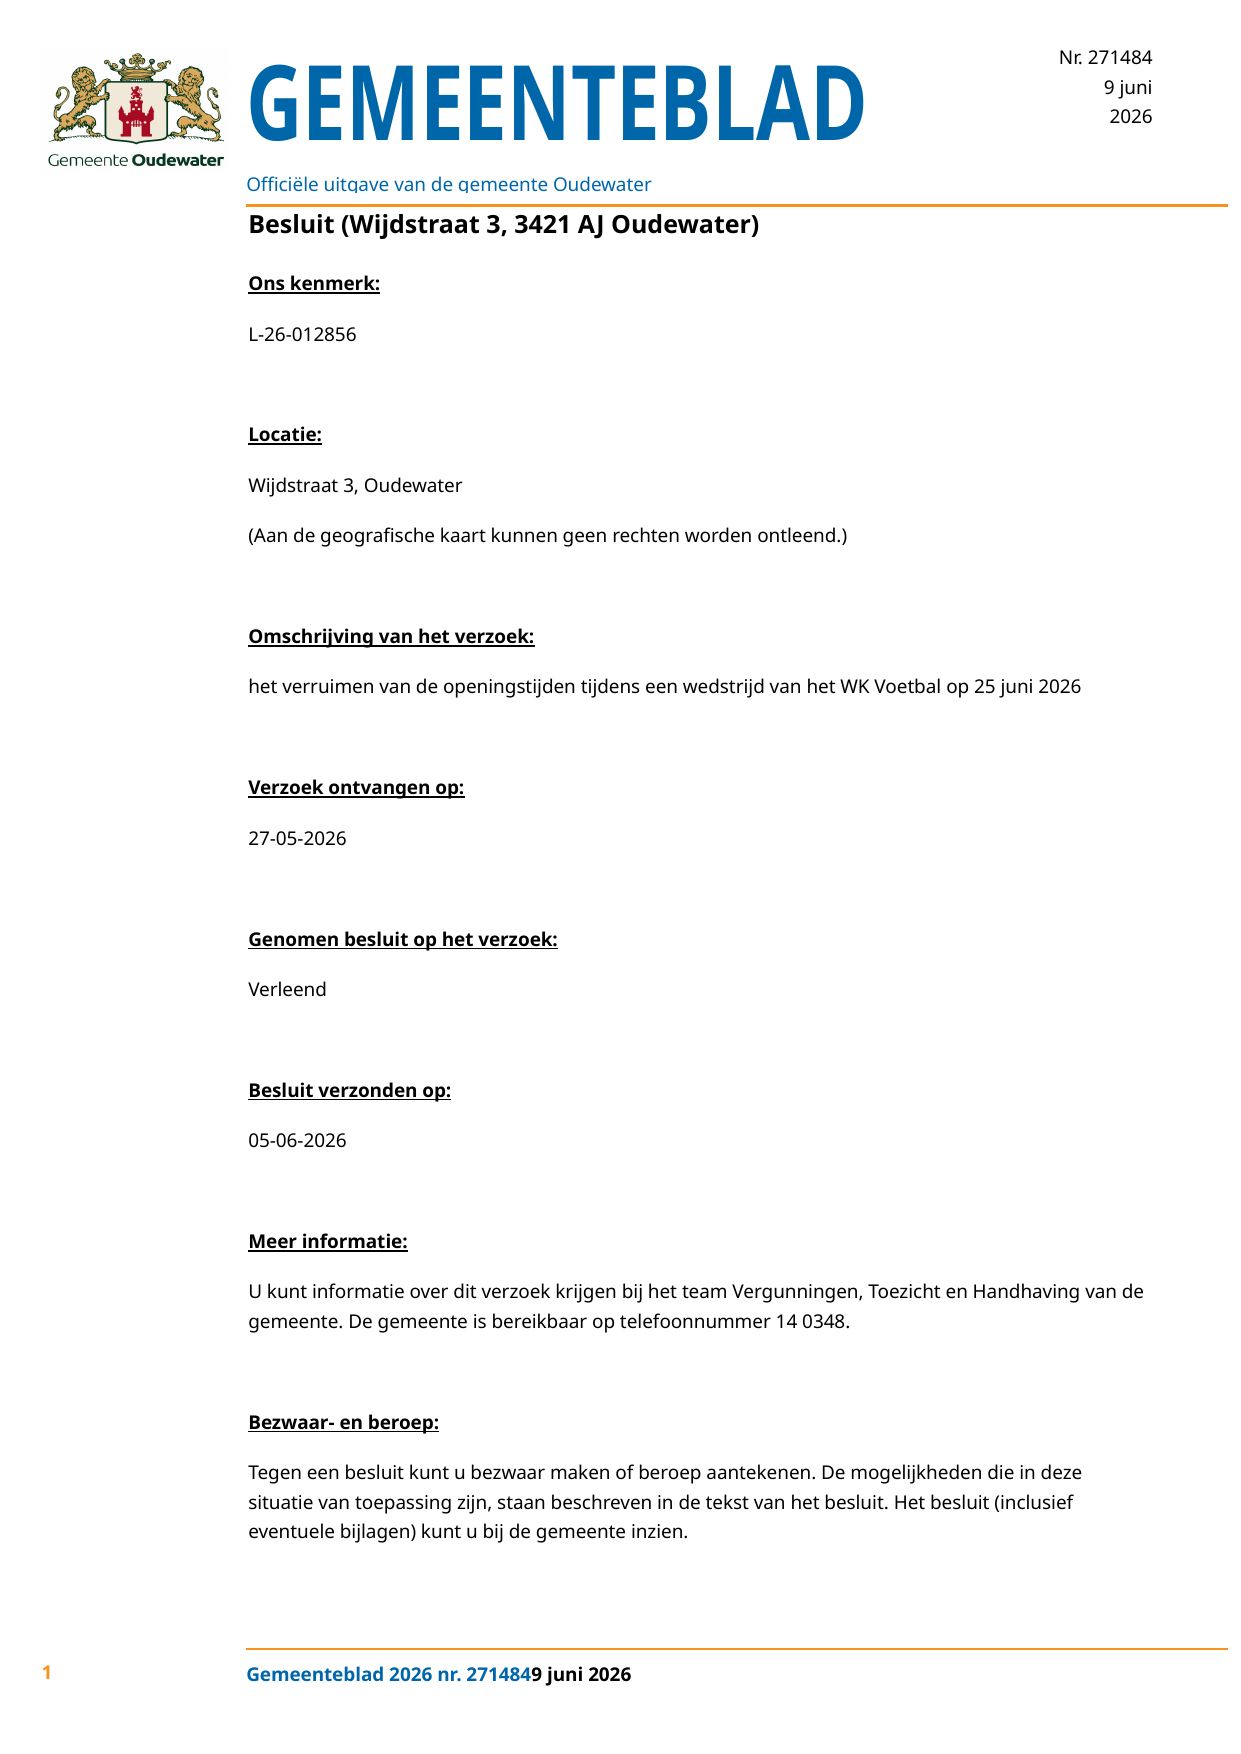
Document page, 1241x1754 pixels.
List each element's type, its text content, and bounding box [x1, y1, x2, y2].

text (Aan de geografische kaart kunnen geen rechten worden ontleend.) [248, 522, 1152, 548]
picture [41, 47, 231, 172]
text Genomen besluit op het verzoek: [248, 926, 1152, 951]
text 05-06-2026 [248, 1127, 1152, 1153]
text Wijdstraat 3, Oudewater [248, 472, 1152, 498]
text 27-05-2026 [248, 825, 1152, 851]
text U kunt informatie over dit verzoek krijgen bij het team Vergunningen, Toezicht en Handhaving van de gemeente. De gemeente is bereikbaar op telefoonnummer 14 0348. [248, 1279, 1152, 1334]
text het verruimen van de openingstijden tijdens een wedstrijd van het WK Voetbal op 25 juni 2026 [248, 674, 1152, 699]
text Verzoek ontvangen op: [248, 774, 1152, 800]
text Locatie: [248, 422, 1152, 447]
text Ons kenmerk: [248, 270, 1152, 296]
text Tegen een besluit kunt u bezwaar maken of beroep aantekenen. De mogelijkheden die in deze situatie van toepassing zijn, staan beschreven in de tekst van het besluit. Het besluit (inclusief eventuele bijlagen) kunt u bij de gemeente inzien. [248, 1459, 1152, 1544]
text Besluit verzonden op: [248, 1077, 1152, 1103]
text Verleend [248, 976, 1152, 1002]
text Omschrijving van het verzoek: [248, 623, 1152, 649]
text Besluit (Wijdstraat 3, 3421 AJ Oudewater) [248, 207, 1152, 241]
text L-26-012856 [248, 321, 1152, 346]
text Bezwaar- en beroep: [248, 1409, 1152, 1435]
text Meer informatie: [248, 1228, 1152, 1254]
